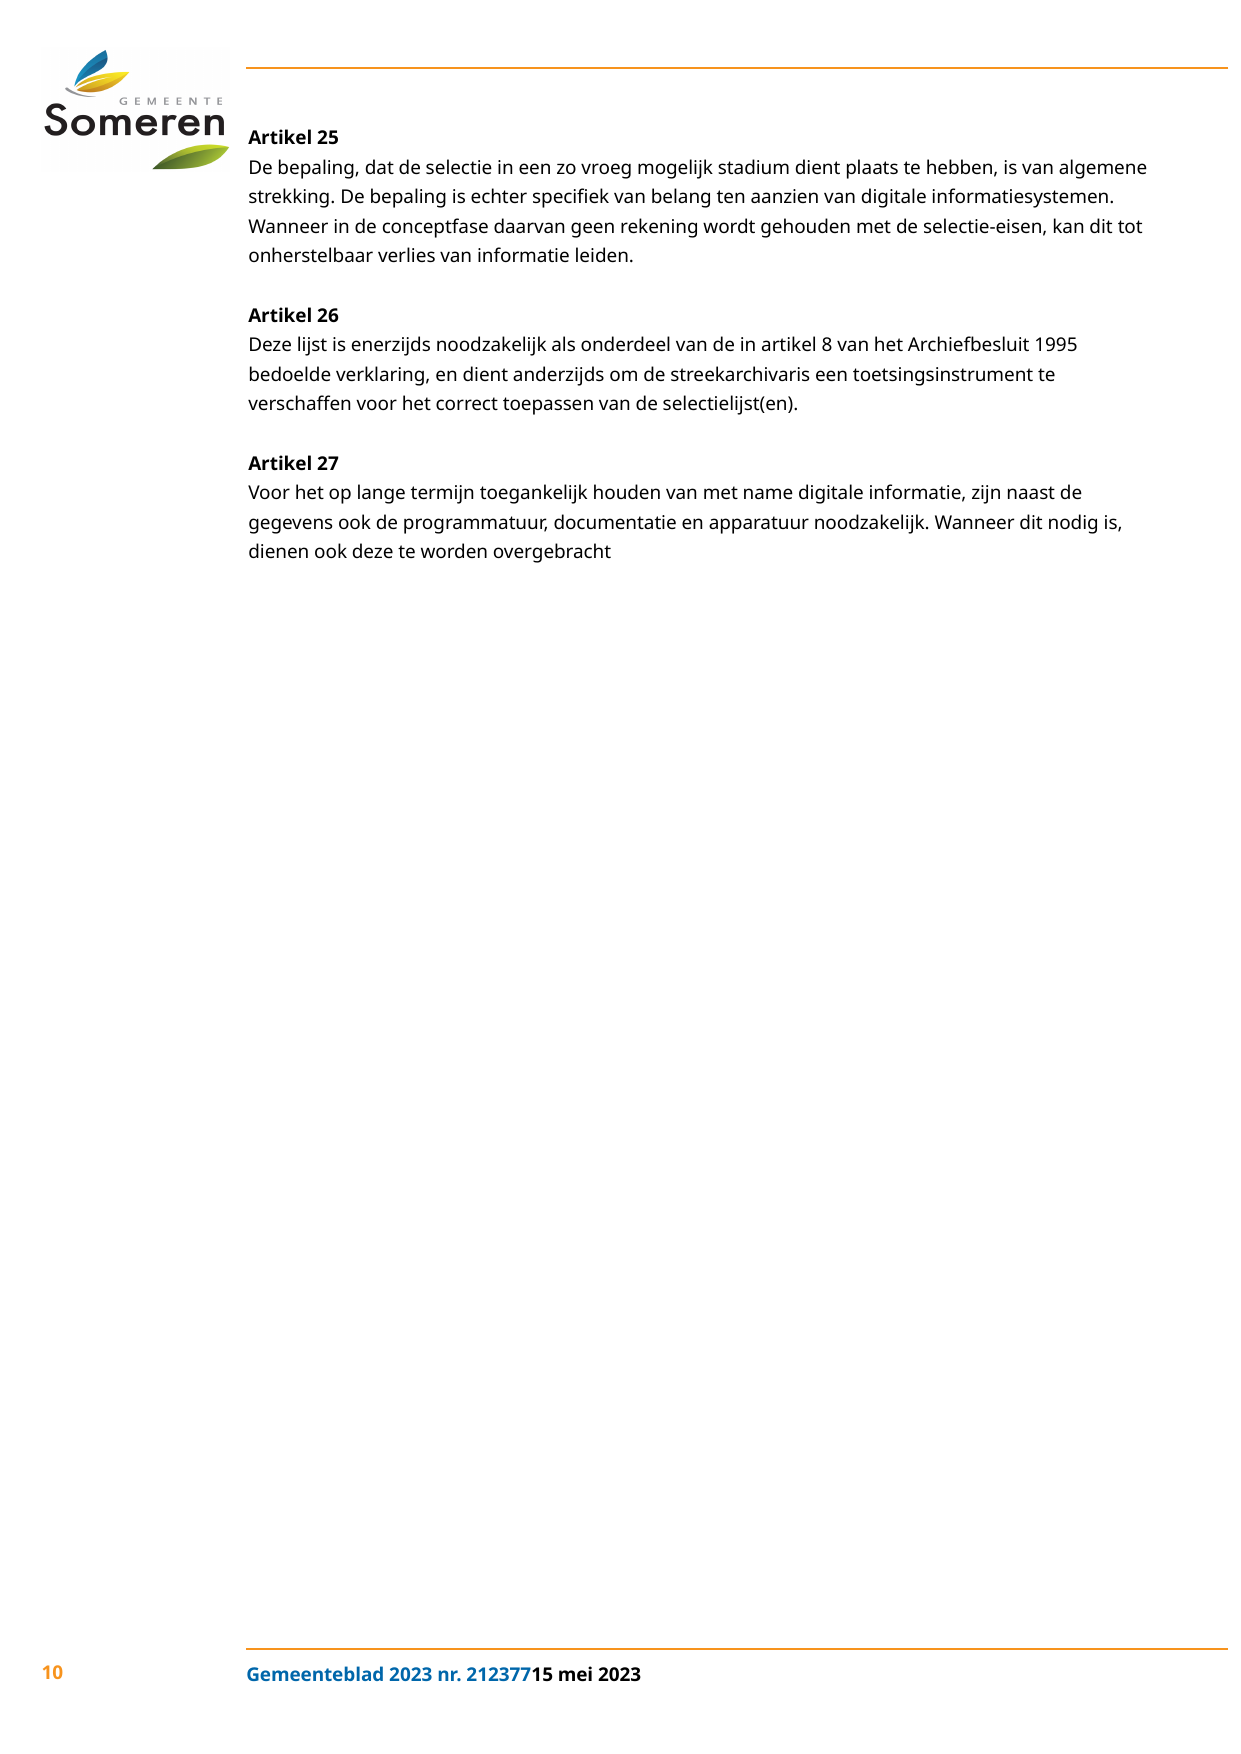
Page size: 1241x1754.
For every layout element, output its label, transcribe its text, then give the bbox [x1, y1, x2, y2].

text Artikel 26 [248, 302, 1152, 328]
text Deze lijst is enerzijds noodzakelijk als onderdeel van de in artikel 8 van het Archiefbesluit 1995 bedoelde verklaring, en dient anderzijds om de streekarchivaris een toetsingsinstrument te verschaffen voor het correct toepassen van de selectielijst(en). [248, 331, 1152, 416]
picture [41, 47, 231, 172]
text Artikel 25 [248, 124, 1152, 150]
text De bepaling, dat de selectie in een zo vroeg mogelijk stadium dient plaats te hebben, is van algemene strekking. De bepaling is echter specifiek van belang ten aanzien van digitale informatiesystemen. Wanneer in de conceptfase daarvan geen rekening wordt gehouden met de selectie-eisen, kan dit tot onherstelbaar verlies van informatie leiden. [248, 154, 1152, 268]
text Voor het op lange termijn toegankelijk houden van met name digitale informatie, zijn naast de gegevens ook de programmatuur, documentatie en apparatuur noodzakelijk. Wanneer dit nodig is, dienen ook deze te worden overgebracht [248, 479, 1152, 564]
text Artikel 27 [248, 450, 1152, 476]
